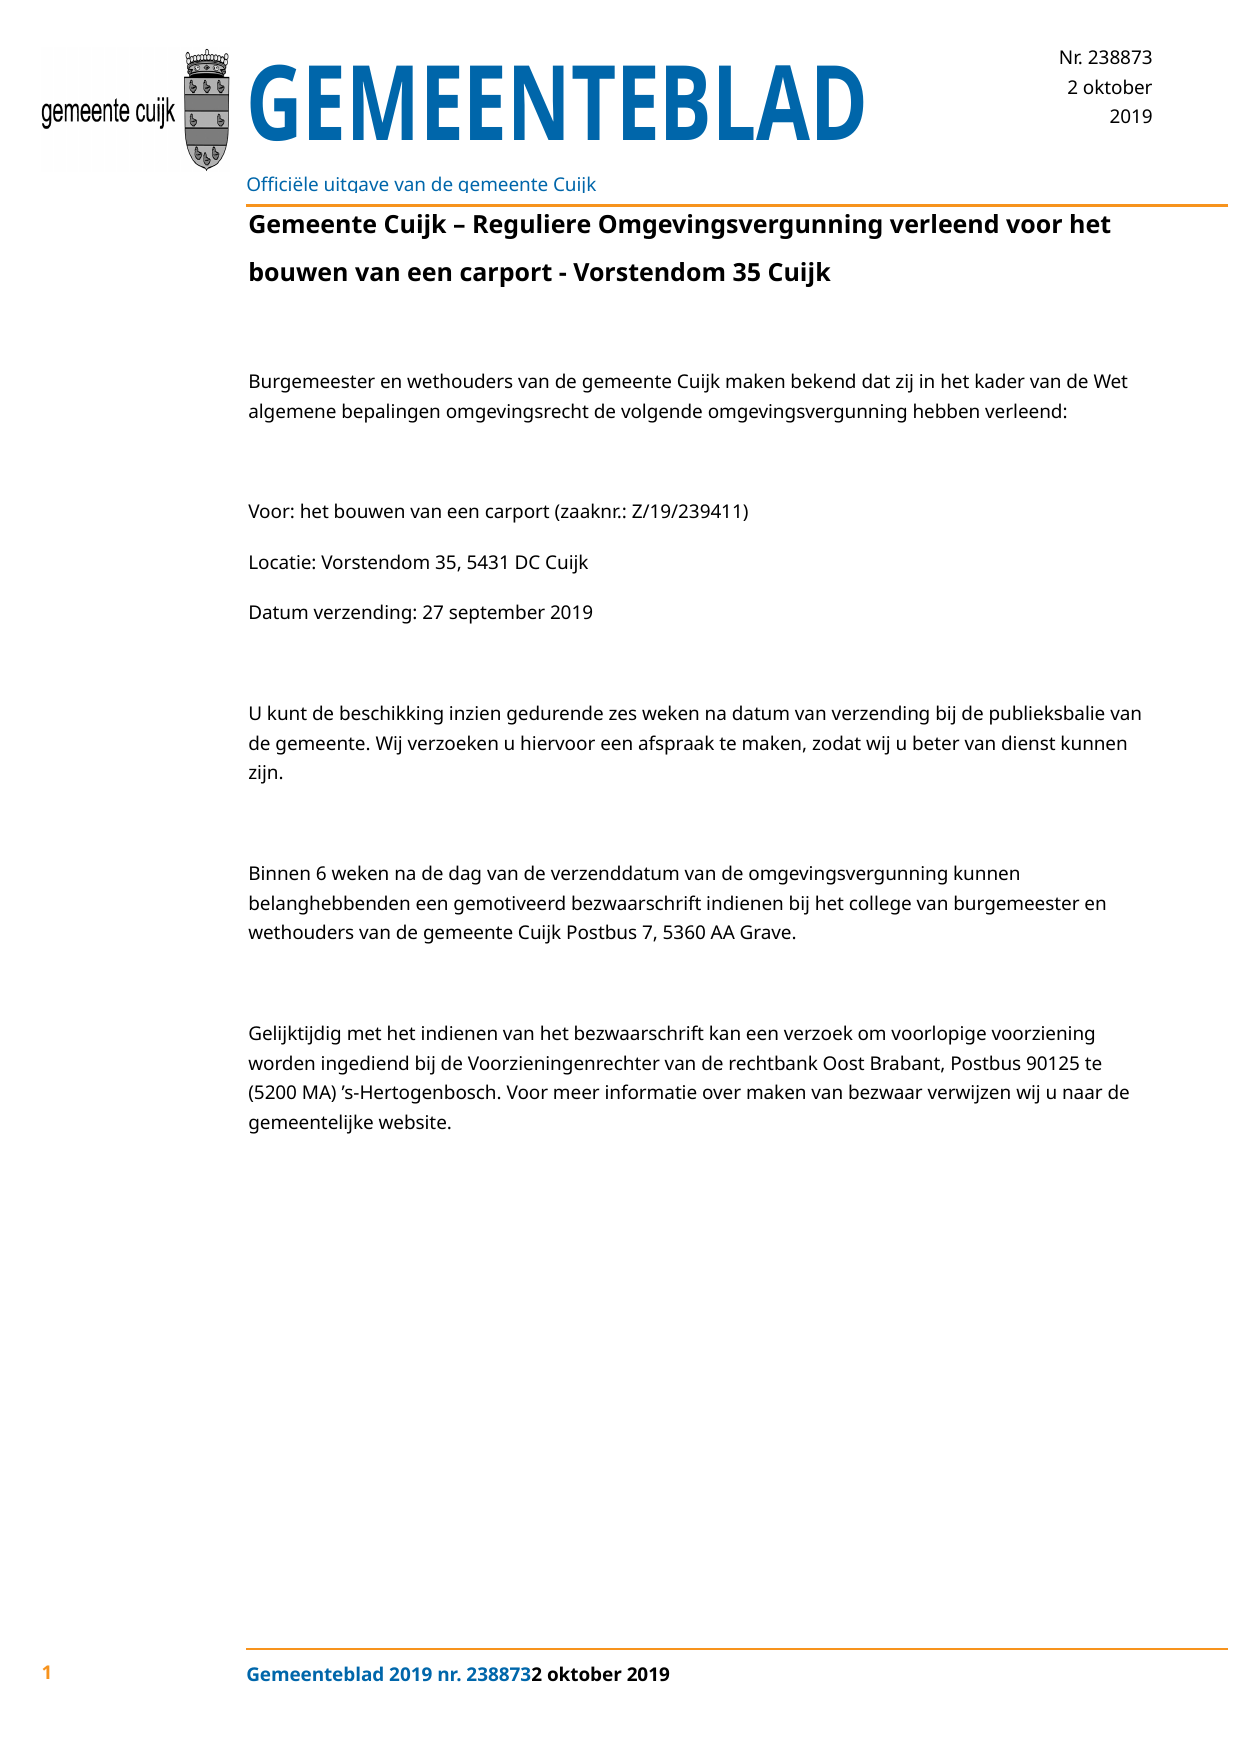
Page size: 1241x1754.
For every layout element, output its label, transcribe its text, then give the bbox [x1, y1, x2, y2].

text Voor: het bouwen van een carport (zaaknr.: Z/19/239411) [248, 499, 1152, 524]
text Locatie: Vorstendom 35, 5431 DC Cuijk [248, 549, 1152, 575]
text Binnen 6 weken na de dag van de verzenddatum van de omgevingsvergunning kunnen belanghebbenden een gemotiveerd bezwaarschrift indienen bij het college van burgemeester en wethouders van de gemeente Cuijk Postbus 7, 5360 AA Grave. [248, 860, 1152, 945]
text Datum verzending: 27 september 2019 [248, 599, 1152, 625]
text Gemeente Cuijk – Reguliere Omgevingsvergunning verleend voor het bouwen van een carport - Vorstendom 35 Cuijk [248, 207, 1152, 288]
text Burgemeester en wethouders van de gemeente Cuijk maken bekend dat zij in het kader van de Wet algemene bepalingen omgevingsrecht de volgende omgevingsvergunning hebben verleend: [248, 368, 1152, 424]
text Gelijktijdig met het indienen van het bezwaarschrift kan een verzoek om voorlopige voorziening worden ingediend bij de Voorzieningenrechter van de rechtbank Oost Brabant, Postbus 90125 te (5200 MA) ’s-Hertogenbosch. Voor meer informatie over maken van bezwaar verwijzen wij u naar de gemeentelijke website. [248, 1020, 1152, 1135]
picture [41, 47, 231, 172]
text U kunt de beschikking inzien gedurende zes weken na datum van verzending bij de publieksbalie van de gemeente. Wij verzoeken u hiervoor een afspraak te maken, zodat wij u beter van dienst kunnen zijn. [248, 700, 1152, 785]
